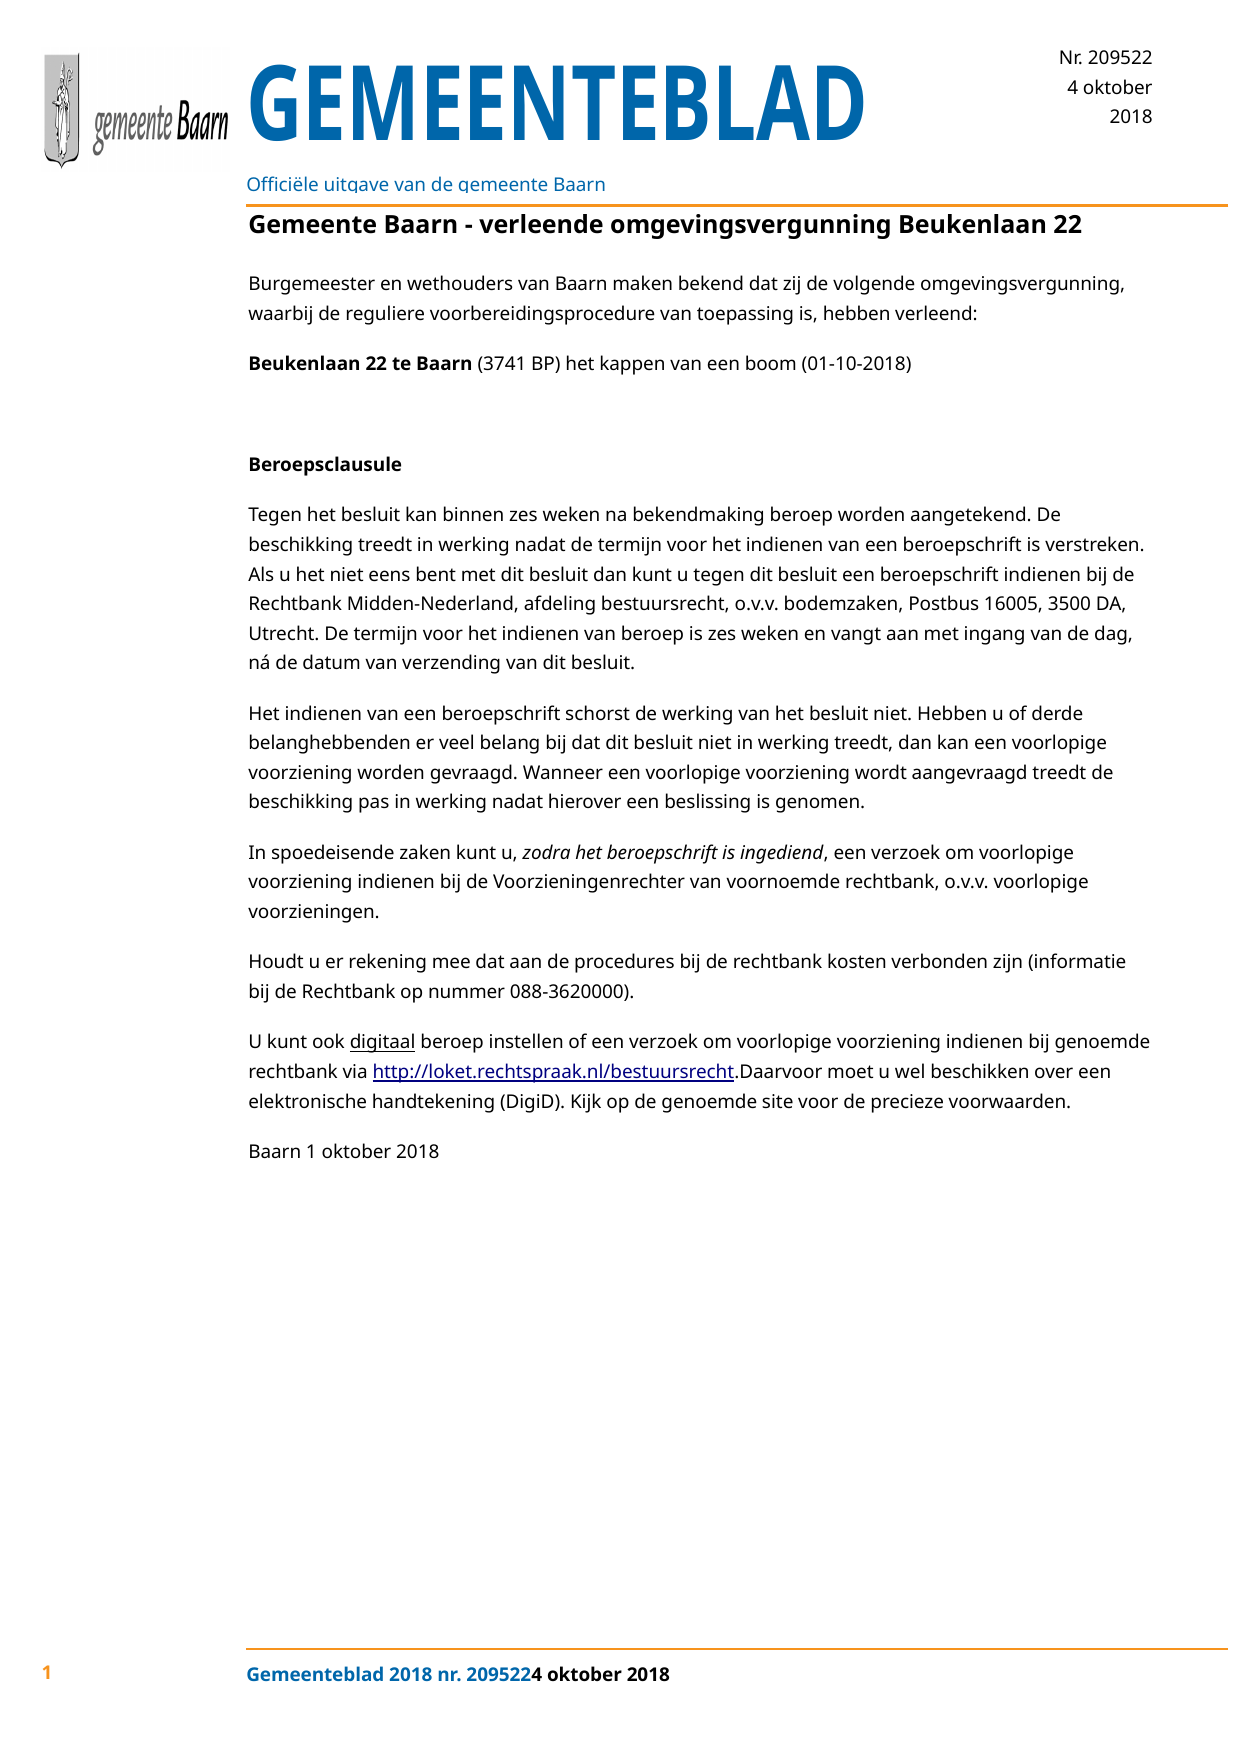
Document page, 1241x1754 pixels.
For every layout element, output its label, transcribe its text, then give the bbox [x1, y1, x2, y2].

picture [41, 47, 231, 172]
text Beroepsclausule [248, 451, 1152, 477]
text Tegen het besluit kan binnen zes weken na bekendmaking beroep worden aangetekend. De beschikking treedt in werking nadat de termijn voor het indienen van een beroepschrift is verstreken. Als u het niet eens bent met dit besluit dan kunt u tegen dit besluit een beroepschrift indienen bij de Rechtbank Midden-Nederland, afdeling bestuursrecht, o.v.v. bodemzaken, Postbus 16005, 3500 DA, Utrecht. De termijn voor het indienen van beroep is zes weken en vangt aan met ingang van de dag, ná de datum van verzending van dit besluit. [248, 502, 1152, 675]
text Het indienen van een beroepschrift schorst de werking van het besluit niet. Hebben u of derde belanghebbenden er veel belang bij dat dit besluit niet in werking treedt, dan kan een voorlopige voorziening worden gevraagd. Wanneer een voorlopige voorziening wordt aangevraagd treedt de beschikking pas in werking nadat hierover een beslissing is genomen. [248, 700, 1152, 814]
text Beukenlaan 22 te Baarn (3741 BP) het kappen van een boom (01-10-2018) [248, 350, 1152, 376]
text Gemeente Baarn - verleende omgevingsvergunning Beukenlaan 22 [248, 207, 1152, 241]
text In spoedeisende zaken kunt u, zodra het beroepschrift is ingediend, een verzoek om voorlopige voorziening indienen bij de Voorzieningenrechter van voornoemde rechtbank, o.v.v. voorlopige voorzieningen. [248, 839, 1152, 924]
text Houdt u er rekening mee dat aan de procedures bij de rechtbank kosten verbonden zijn (informatie bij de Rechtbank op nummer 088-3620000). [248, 949, 1152, 1004]
text Burgemeester en wethouders van Baarn maken bekend dat zij de volgende omgevingsvergunning, waarbij de reguliere voorbereidingsprocedure van toepassing is, hebben verleend: [248, 270, 1152, 326]
text U kunt ook digitaal beroep instellen of een verzoek om voorlopige voorziening indienen bij genoemde rechtbank via http://loket.rechtspraak.nl/bestuursrecht.Daarvoor moet u wel beschikken over een elektronische handtekening (DigiD). Kijk op de genoemde site voor de precieze voorwaarden. [248, 1029, 1152, 1113]
text Baarn 1 oktober 2018 [248, 1138, 1152, 1164]
